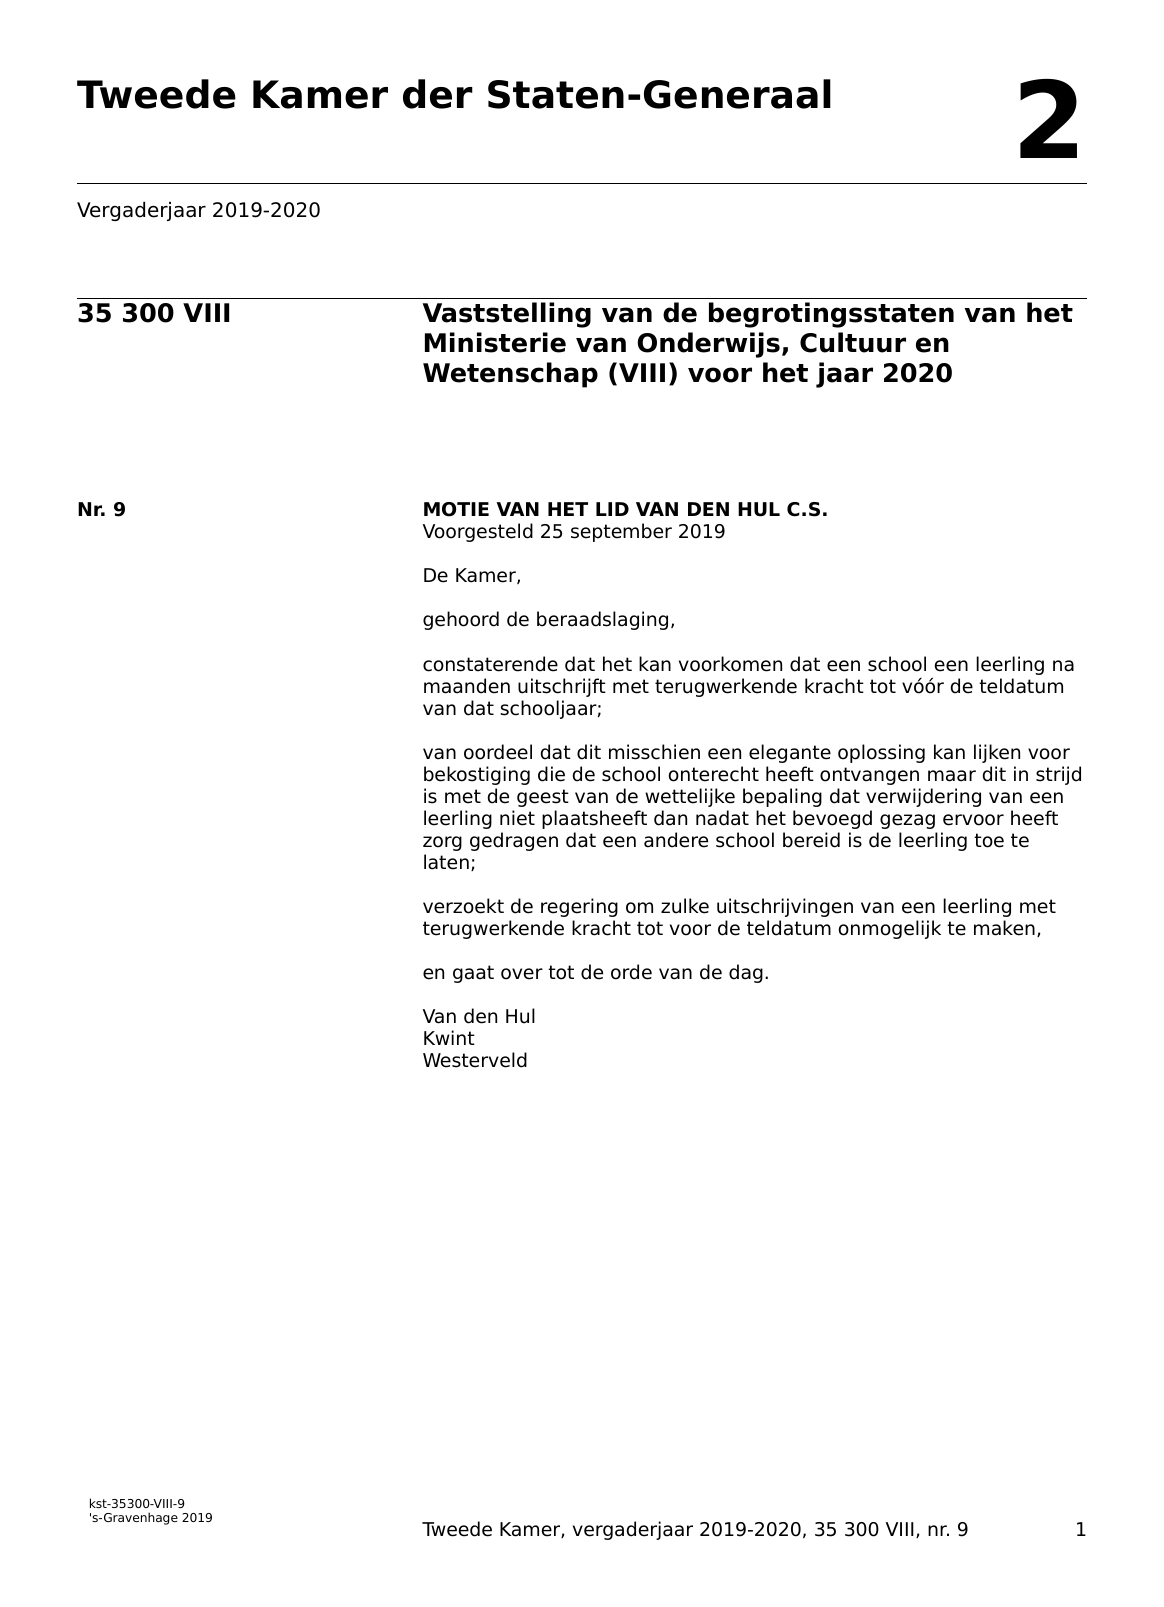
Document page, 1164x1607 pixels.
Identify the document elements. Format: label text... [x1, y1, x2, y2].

text gehoord de beraadslaging, [422, 609, 1087, 631]
text constaterende dat het kan voorkomen dat een school een leerling na maanden uitschrijft met terugwerkende kracht tot vóór de teldatum van dat schooljaar; [422, 653, 1087, 719]
text 's-Gravenhage 2019 [88, 1511, 323, 1525]
text verzoekt de regering om zulke uitschrijvingen van een leerling met terugwerkende kracht tot voor de teldatum onmogelijk te maken, [422, 896, 1087, 940]
subtitle 35 300 VIII Vaststelling van de begrotingsstaten van het Ministerie van Onderwijs, Cultuur en Wetenschap (VIII) voor het jaar 2020 [77, 299, 1087, 388]
table_header Tweede Kamer der Staten-Generaal [77, 59, 886, 183]
table_cell Vergaderjaar 2019-2020 [77, 184, 1087, 298]
subtitle Nr. 9 MOTIE VAN HET LID VAN DEN HUL C.S. [77, 499, 1087, 521]
text Kwint [422, 1028, 1087, 1050]
text Van den Hul [422, 1006, 1087, 1028]
table_header 2 [886, 59, 1087, 183]
text Westerveld [422, 1050, 1087, 1072]
text Voorgesteld 25 september 2019 [422, 521, 1087, 543]
text De Kamer, [422, 565, 1087, 587]
text van oordeel dat dit misschien een elegante oplossing kan lijken voor bekostiging die de school onterecht heeft ontvangen maar dit in strijd is met de geest van de wettelijke bepaling dat verwijdering van een leerling niet plaatsheeft dan nadat het bevoegd gezag ervoor heeft zorg gedragen dat een andere school bereid is de leerling toe te laten; [422, 742, 1087, 873]
text en gaat over tot de orde van de dag. [422, 962, 1087, 984]
text kst-35300-VIII-9 [88, 1497, 323, 1511]
